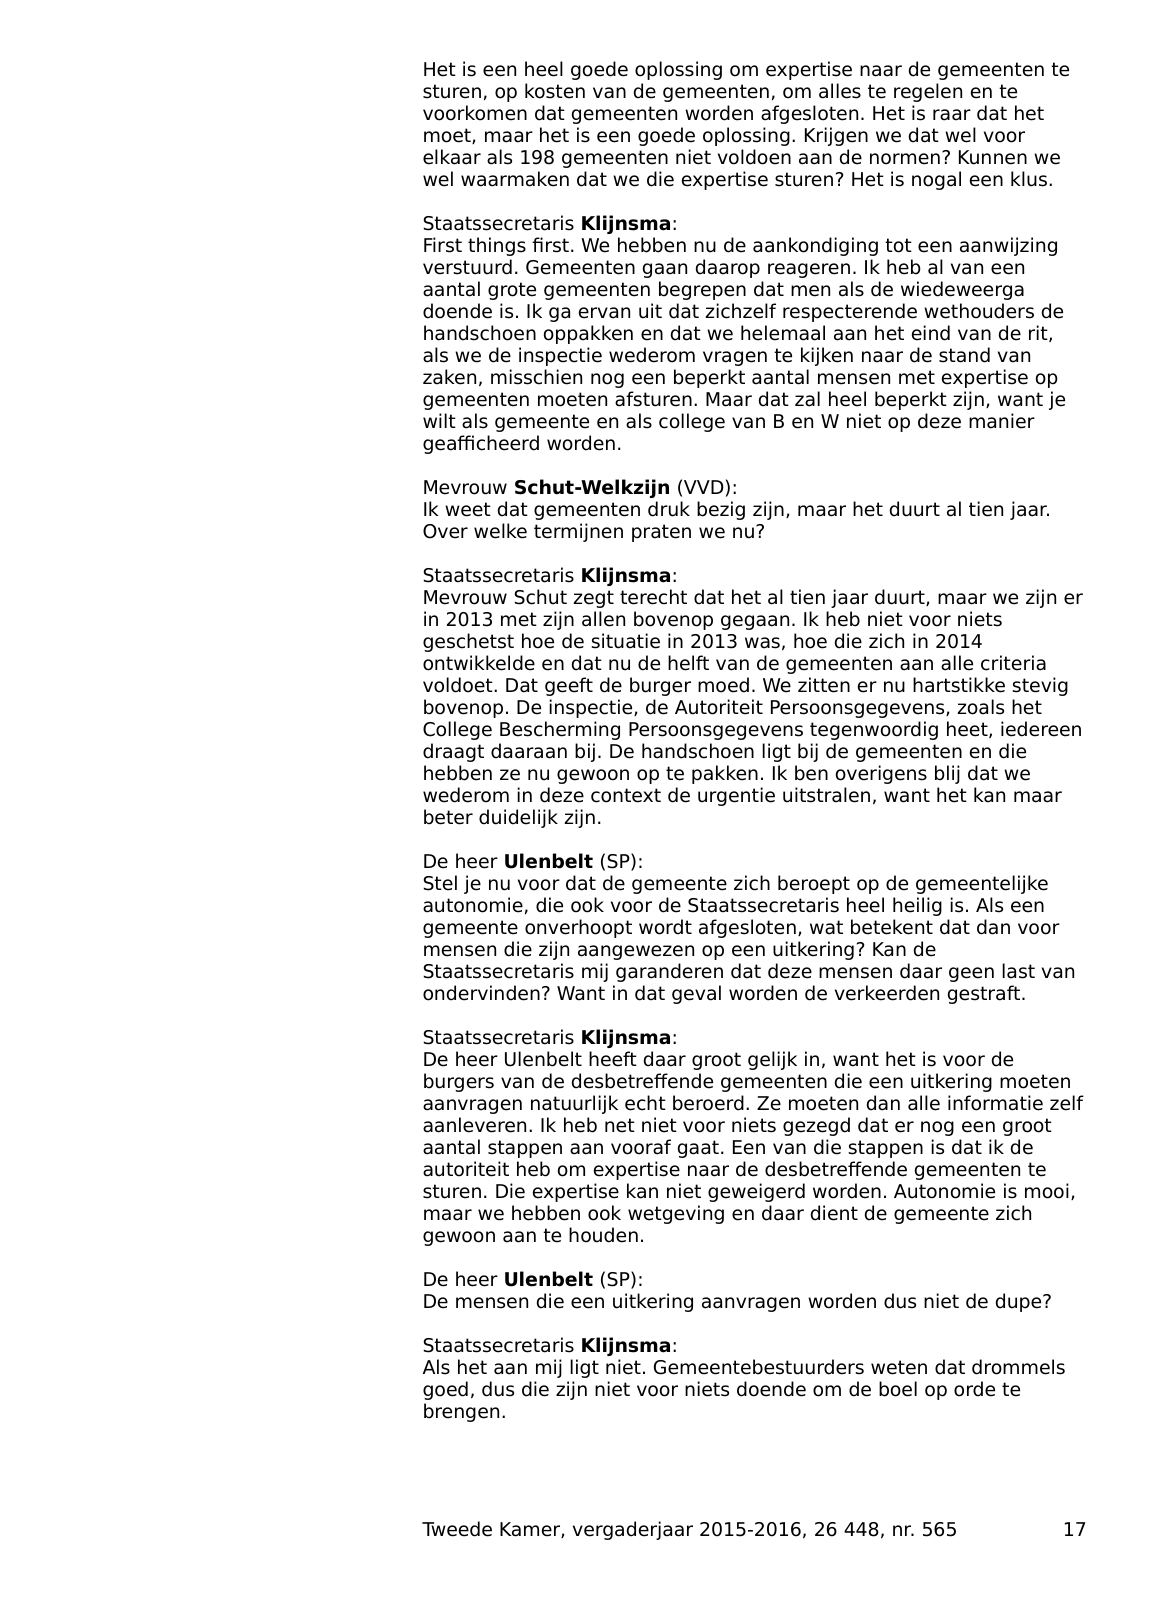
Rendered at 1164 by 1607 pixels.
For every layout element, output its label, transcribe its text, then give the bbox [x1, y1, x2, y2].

text De mensen die een uitkering aanvragen worden dus niet de dupe? [422, 1291, 1087, 1313]
text Ik weet dat gemeenten druk bezig zijn, maar het duurt al tien jaar. Over welke termijnen praten we nu? [422, 499, 1087, 543]
text Het is een heel goede oplossing om expertise naar de gemeenten te sturen, op kosten van de gemeenten, om alles te regelen en te voorkomen dat gemeenten worden afgesloten. Het is raar dat het moet, maar het is een goede oplossing. Krijgen we dat wel voor elkaar als 198 gemeenten niet voldoen aan de normen? Kunnen we wel waarmaken dat we die expertise sturen? Het is nogal een klus. [422, 59, 1087, 191]
text Staatssecretaris Klijnsma: [422, 565, 1087, 587]
text Mevrouw Schut zegt terecht dat het al tien jaar duurt, maar we zijn er in 2013 met zijn allen bovenop gegaan. Ik heb niet voor niets geschetst hoe de situatie in 2013 was, hoe die zich in 2014 ontwikkelde en dat nu de helft van de gemeenten aan alle criteria voldoet. Dat geeft de burger moed. We zitten er nu hartstikke stevig bovenop. De inspectie, de Autoriteit Persoonsgegevens, zoals het College Bescherming Persoonsgegevens tegenwoordig heet, iedereen draagt daaraan bij. De handschoen ligt bij de gemeenten en die hebben ze nu gewoon op te pakken. Ik ben overigens blij dat we wederom in deze context de urgentie uitstralen, want het kan maar beter duidelijk zijn. [422, 587, 1087, 829]
text Staatssecretaris Klijnsma: [422, 213, 1087, 235]
text Als het aan mij ligt niet. Gemeentebestuurders weten dat drommels goed, dus die zijn niet voor niets doende om de boel op orde te brengen. [422, 1357, 1087, 1423]
text De heer Ulenbelt (SP): [422, 1269, 1087, 1291]
text First things first. We hebben nu de aankondiging tot een aanwijzing verstuurd. Gemeenten gaan daarop reageren. Ik heb al van een aantal grote gemeenten begrepen dat men als de wiedeweerga doende is. Ik ga ervan uit dat zichzelf respecterende wethouders de handschoen oppakken en dat we helemaal aan het eind van de rit, als we de inspectie wederom vragen te kijken naar de stand van zaken, misschien nog een beperkt aantal mensen met expertise op gemeenten moeten afsturen. Maar dat zal heel beperkt zijn, want je wilt als gemeente en als college van B en W niet op deze manier geafficheerd worden. [422, 235, 1087, 455]
text Staatssecretaris Klijnsma: [422, 1027, 1087, 1049]
text De heer Ulenbelt heeft daar groot gelijk in, want het is voor de burgers van de desbetreffende gemeenten die een uitkering moeten aanvragen natuurlijk echt beroerd. Ze moeten dan alle informatie zelf aanleveren. Ik heb net niet voor niets gezegd dat er nog een groot aantal stappen aan vooraf gaat. Een van die stappen is dat ik de autoriteit heb om expertise naar de desbetreffende gemeenten te sturen. Die expertise kan niet geweigerd worden. Autonomie is mooi, maar we hebben ook wetgeving en daar dient de gemeente zich gewoon aan te houden. [422, 1049, 1087, 1247]
text Staatssecretaris Klijnsma: [422, 1335, 1087, 1357]
text De heer Ulenbelt (SP): [422, 851, 1087, 873]
text Mevrouw Schut-Welkzijn (VVD): [422, 477, 1087, 499]
text Stel je nu voor dat de gemeente zich beroept op de gemeentelijke autonomie, die ook voor de Staatssecretaris heel heilig is. Als een gemeente onverhoopt wordt afgesloten, wat betekent dat dan voor mensen die zijn aangewezen op een uitkering? Kan de Staatssecretaris mij garanderen dat deze mensen daar geen last van ondervinden? Want in dat geval worden de verkeerden gestraft. [422, 873, 1087, 1005]
